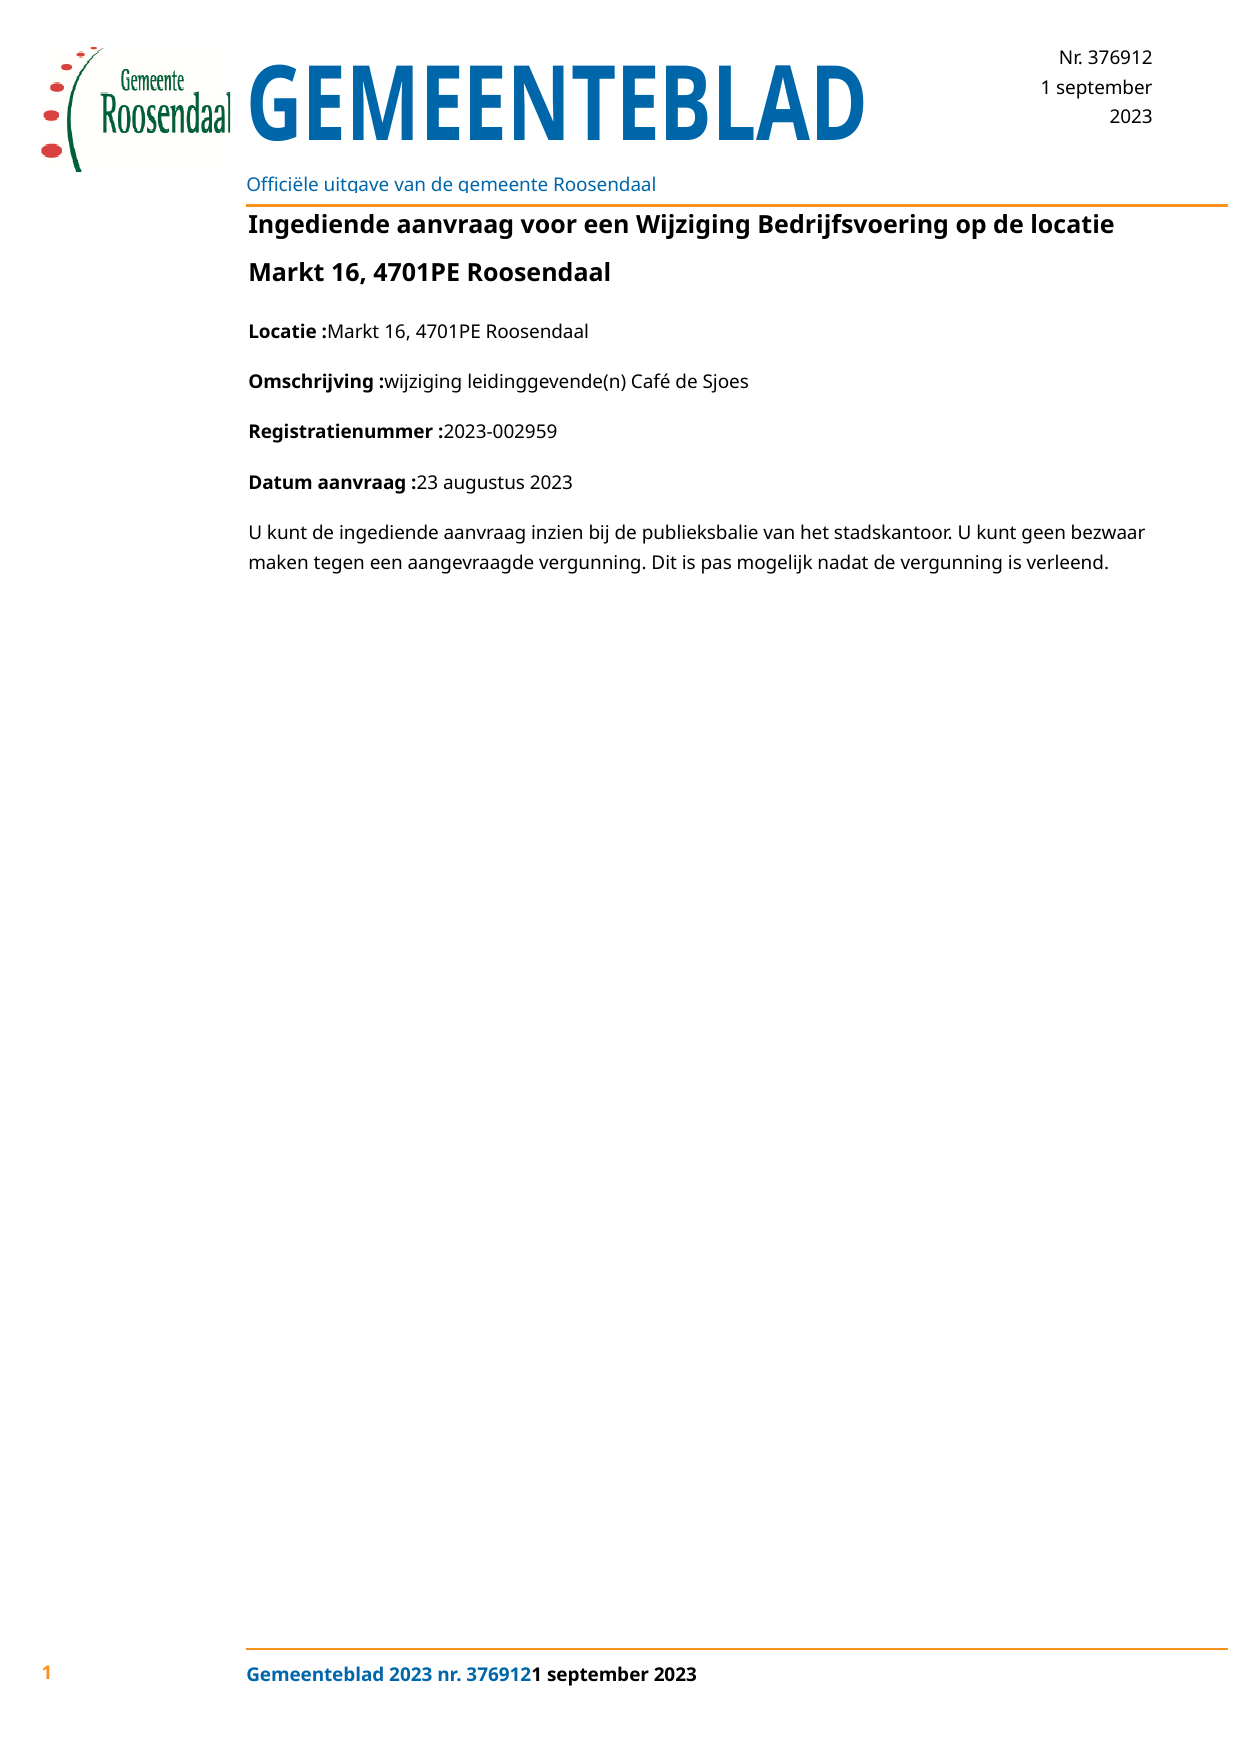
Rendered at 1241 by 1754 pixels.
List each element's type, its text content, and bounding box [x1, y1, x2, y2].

text Locatie :Markt 16, 4701PE Roosendaal [248, 318, 1152, 344]
text Ingediende aanvraag voor een Wijziging Bedrijfsvoering op de locatie Markt 16, 4701PE Roosendaal [248, 207, 1152, 288]
text Omschrijving :wijziging leidinggevende(n) Café de Sjoes [248, 368, 1152, 394]
text Registratienummer :2023-002959 [248, 419, 1152, 444]
picture [41, 47, 231, 172]
text U kunt de ingediende aanvraag inzien bij de publieksbalie van het stadskantoor. U kunt geen bezwaar maken tegen een aangevraagde vergunning. Dit is pas mogelijk nadat de vergunning is verleend. [248, 519, 1152, 575]
text Datum aanvraag :23 augustus 2023 [248, 469, 1152, 495]
